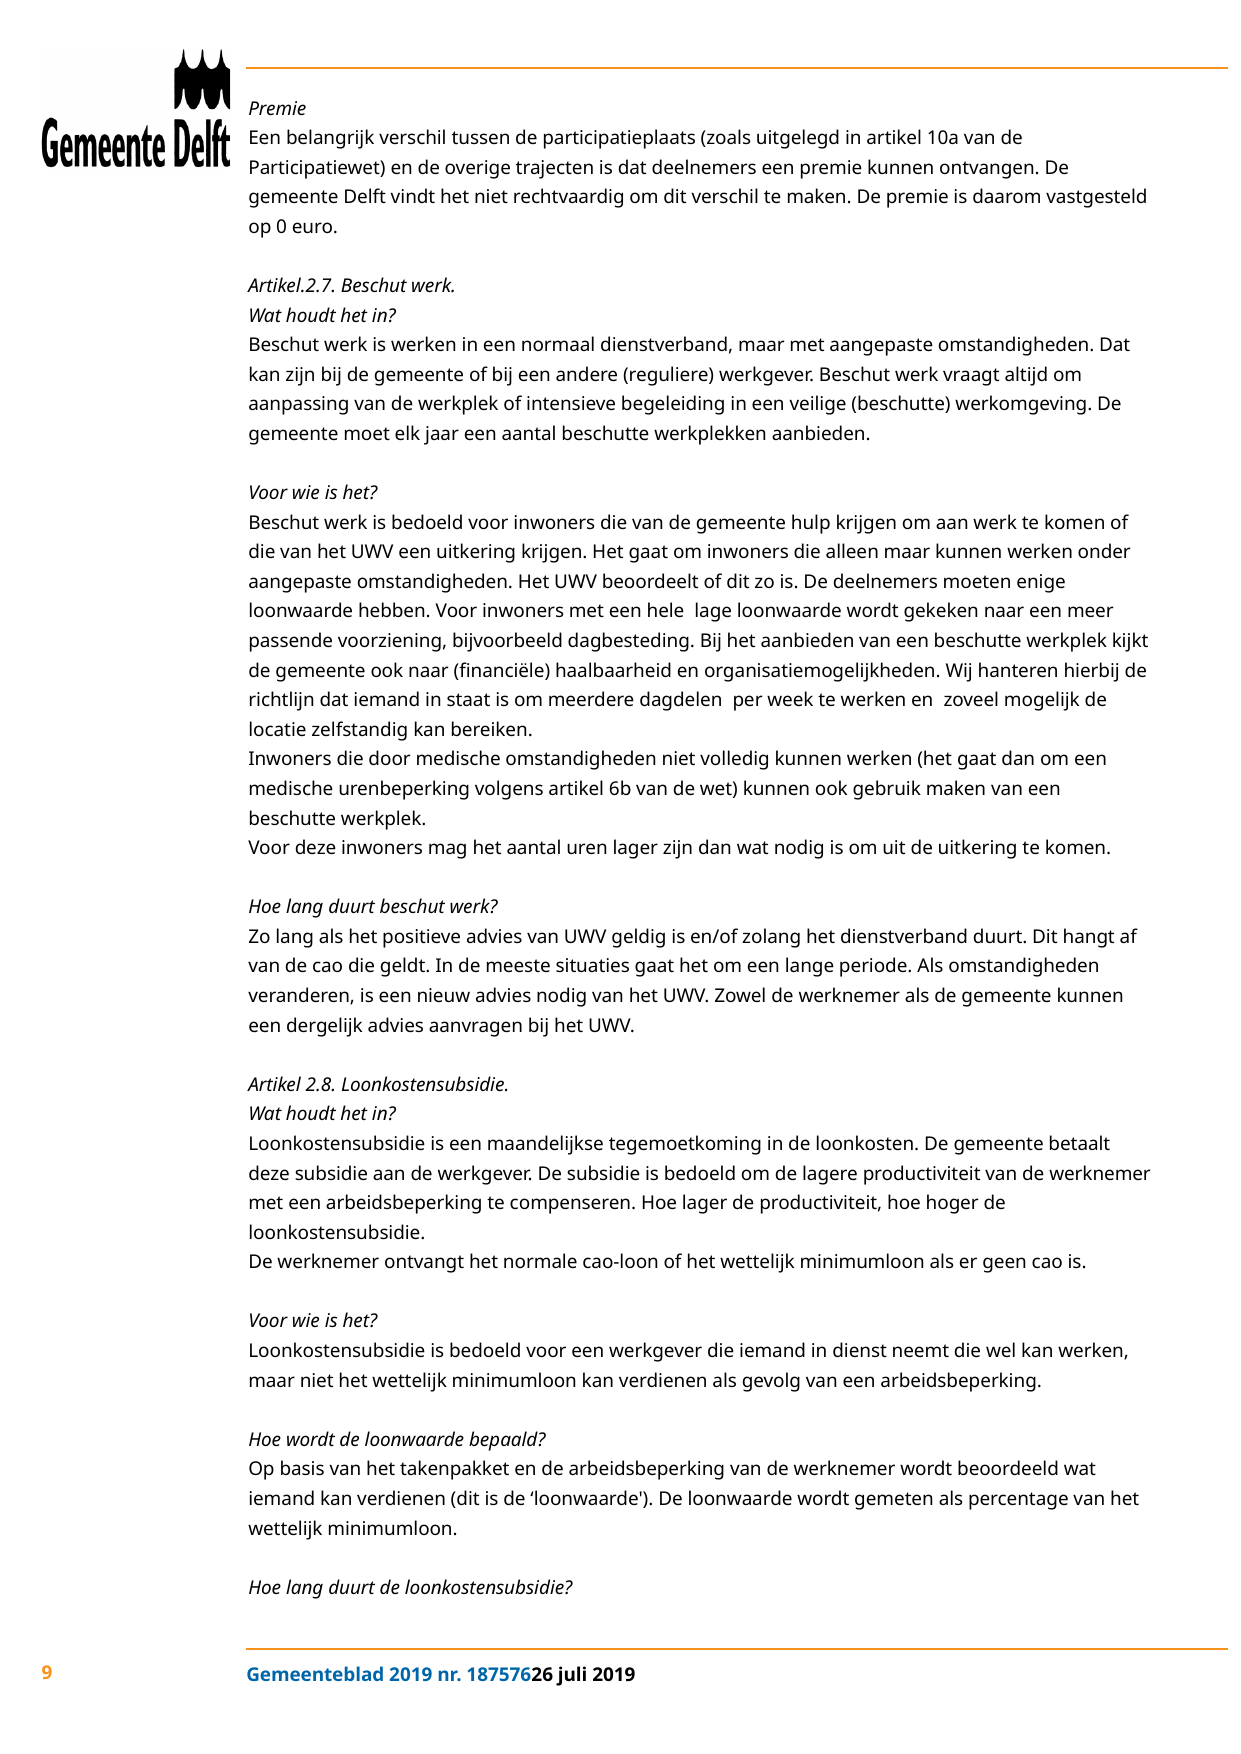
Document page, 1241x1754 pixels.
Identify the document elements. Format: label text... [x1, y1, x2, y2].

text Artikel 2.8. Loonkostensubsidie. [248, 1071, 1152, 1097]
text Zo lang als het positieve advies van UWV geldig is en/of zolang het dienstverband duurt. Dit hangt af van de cao die geldt. In de meeste situaties gaat het om een lange periode. Als omstandigheden veranderen, is een nieuw advies nodig van het UWV. Zowel de werknemer als de gemeente kunnen een dergelijk advies aanvragen bij het UWV. [248, 923, 1152, 1038]
text Op basis van het takenpakket en de arbeidsbeperking van de werknemer wordt beoordeeld wat iemand kan verdienen (dit is de ‘loonwaarde'). De loonwaarde wordt gemeten als percentage van het wettelijk minimumloon. [248, 1456, 1152, 1541]
text Hoe wordt de loonwaarde bepaald? [248, 1426, 1152, 1452]
text Wat houdt het in? [248, 1101, 1152, 1126]
text Voor wie is het? [248, 1308, 1152, 1333]
text Hoe lang duurt de loonkostensubsidie? [248, 1574, 1152, 1600]
text Hoe lang duurt beschut werk? [248, 893, 1152, 919]
text De werknemer ontvangt het normale cao-loon of het wettelijk minimumloon als er geen cao is. [248, 1248, 1152, 1274]
text Beschut werk is bedoeld voor inwoners die van de gemeente hulp krijgen om aan werk te komen of die van het UWV een uitkering krijgen. Het gaat om inwoners die alleen maar kunnen werken onder aangepaste omstandigheden. Het UWV beoordeelt of dit zo is. De deelnemers moeten enige loonwaarde hebben. Voor inwoners met een hele lage loonwaarde wordt gekeken naar een meer passende voorziening, bijvoorbeeld dagbesteding. Bij het aanbieden van een beschutte werkplek kijkt de gemeente ook naar (financiële) haalbaarheid en organisatiemogelijkheden. Wij hanteren hierbij de richtlijn dat iemand in staat is om meerdere dagdelen per week te werken en zoveel mogelijk de locatie zelfstandig kan bereiken. [248, 509, 1152, 742]
text Loonkostensubsidie is bedoeld voor een werkgever die iemand in dienst neemt die wel kan werken, maar niet het wettelijk minimumloon kan verdienen als gevolg van een arbeidsbeperking. [248, 1337, 1152, 1393]
text Voor wie is het? [248, 479, 1152, 505]
text Artikel.2.7. Beschut werk. [248, 272, 1152, 298]
text Beschut werk is werken in een normaal dienstverband, maar met aangepaste omstandigheden. Dat kan zijn bij de gemeente of bij een andere (reguliere) werkgever. Beschut werk vraagt altijd om aanpassing van de werkplek of intensieve begeleiding in een veilige (beschutte) werkomgeving. De gemeente moet elk jaar een aantal beschutte werkplekken aanbieden. [248, 331, 1152, 446]
text Voor deze inwoners mag het aantal uren lager zijn dan wat nodig is om uit de uitkering te komen. [248, 834, 1152, 860]
text Wat houdt het in? [248, 302, 1152, 328]
text Premie [248, 95, 1152, 121]
text Loonkostensubsidie is een maandelijkse tegemoetkoming in de loonkosten. De gemeente betaalt deze subsidie aan de werkgever. De subsidie is bedoeld om de lagere productiviteit van de werknemer met een arbeidsbeperking te compenseren. Hoe lager de productiviteit, hoe hoger de loonkostensubsidie. [248, 1130, 1152, 1245]
text Inwoners die door medische omstandigheden niet volledig kunnen werken (het gaat dan om een medische urenbeperking volgens artikel 6b van de wet) kunnen ook gebruik maken van een beschutte werkplek. [248, 746, 1152, 831]
text Een belangrijk verschil tussen de participatieplaats (zoals uitgelegd in artikel 10a van de Participatiewet) en de overige trajecten is dat deelnemers een premie kunnen ontvangen. De gemeente Delft vindt het niet rechtvaardig om dit verschil te maken. De premie is daarom vastgesteld op 0 euro. [248, 124, 1152, 239]
picture [41, 47, 231, 172]
